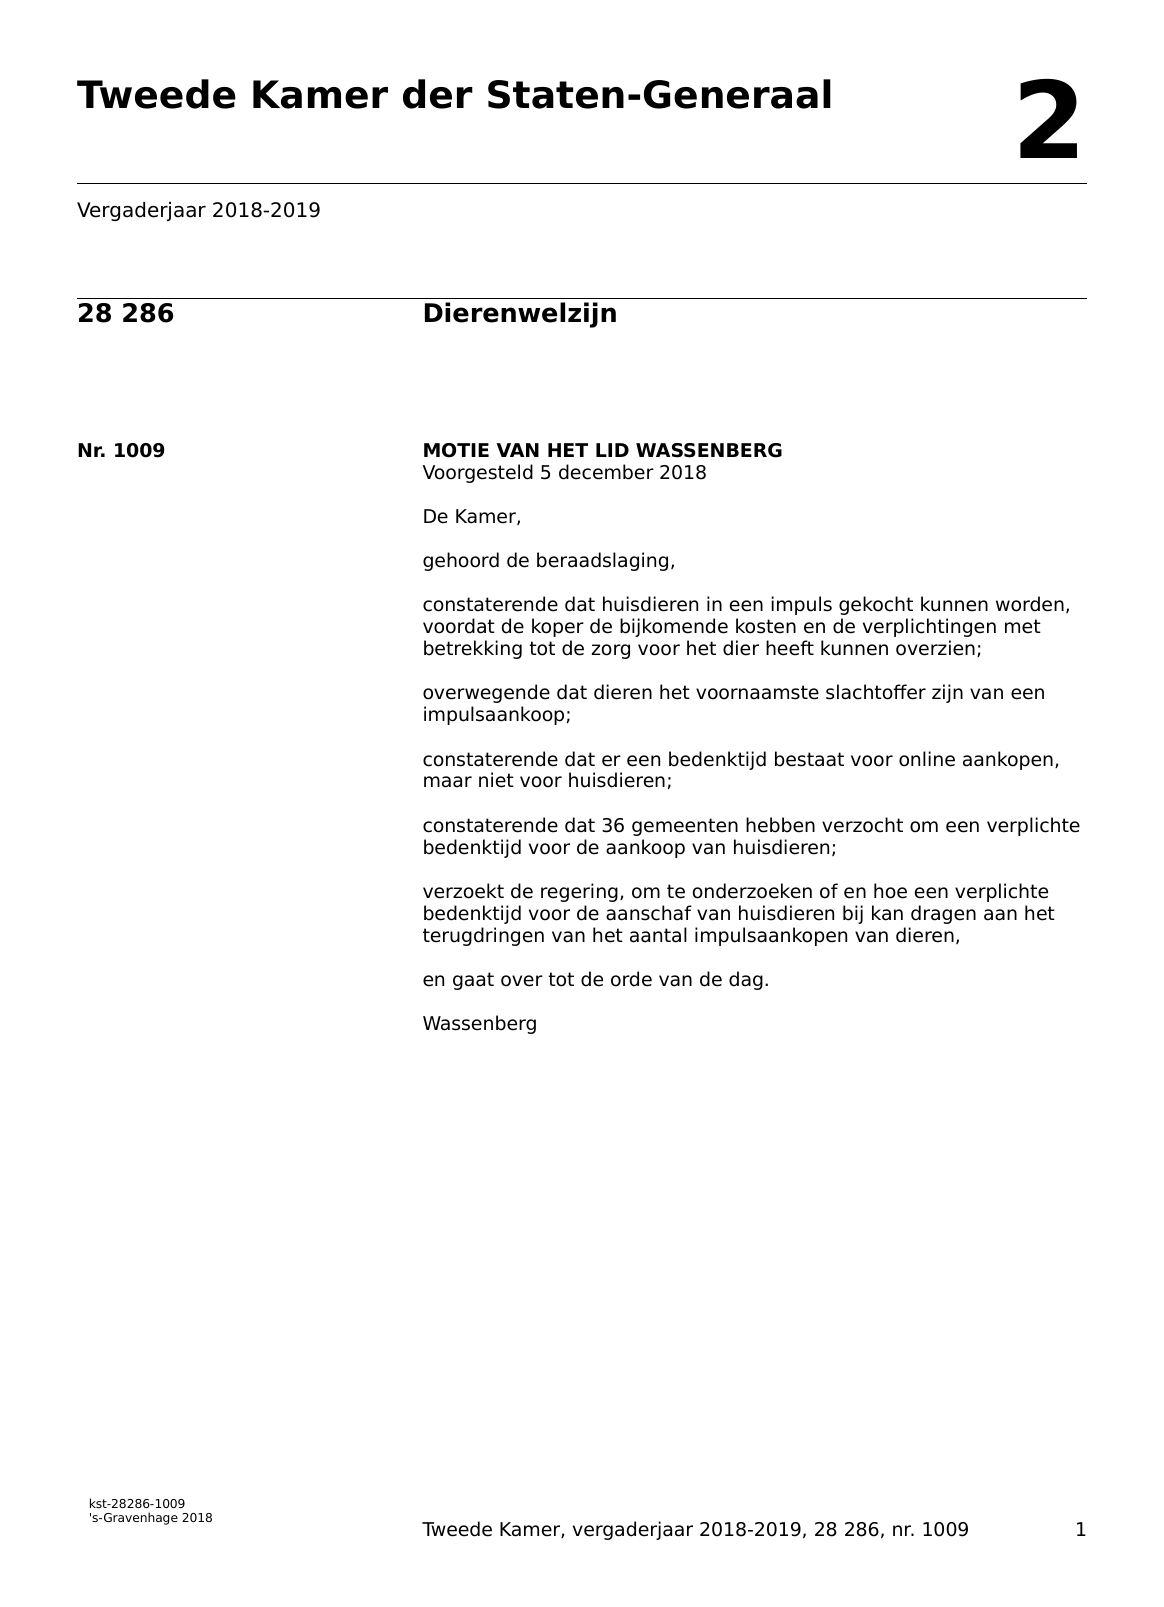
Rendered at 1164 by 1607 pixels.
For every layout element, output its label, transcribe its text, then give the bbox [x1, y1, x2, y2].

text verzoekt de regering, om te onderzoeken of en hoe een verplichte bedenktijd voor de aanschaf van huisdieren bij kan dragen aan het terugdringen van het aantal impulsaankopen van dieren, [422, 881, 1087, 947]
text constaterende dat 36 gemeenten hebben verzocht om een verplichte bedenktijd voor de aankoop van huisdieren; [422, 814, 1087, 858]
text Voorgesteld 5 december 2018 [422, 462, 1087, 484]
text overwegende dat dieren het voornaamste slachtoffer zijn van een impulsaankoop; [422, 682, 1087, 726]
text constaterende dat huisdieren in een impuls gekocht kunnen worden, voordat de koper de bijkomende kosten en de verplichtingen met betrekking tot de zorg voor het dier heeft kunnen overzien; [422, 594, 1087, 660]
subtitle 28 286 Dierenwelzijn [77, 299, 1087, 329]
text De Kamer, [422, 506, 1087, 528]
subtitle Nr. 1009 MOTIE VAN HET LID WASSENBERG [77, 440, 1087, 462]
text 's-Gravenhage 2018 [88, 1511, 323, 1525]
table_header 2 [886, 59, 1087, 183]
text kst-28286-1009 [88, 1497, 323, 1511]
text gehoord de beraadslaging, [422, 550, 1087, 572]
text en gaat over tot de orde van de dag. [422, 969, 1087, 991]
text constaterende dat er een bedenktijd bestaat voor online aankopen, maar niet voor huisdieren; [422, 748, 1087, 792]
table_header Tweede Kamer der Staten-Generaal [77, 59, 886, 183]
table_cell Vergaderjaar 2018-2019 [77, 184, 1087, 298]
text Wassenberg [422, 1013, 1087, 1035]
